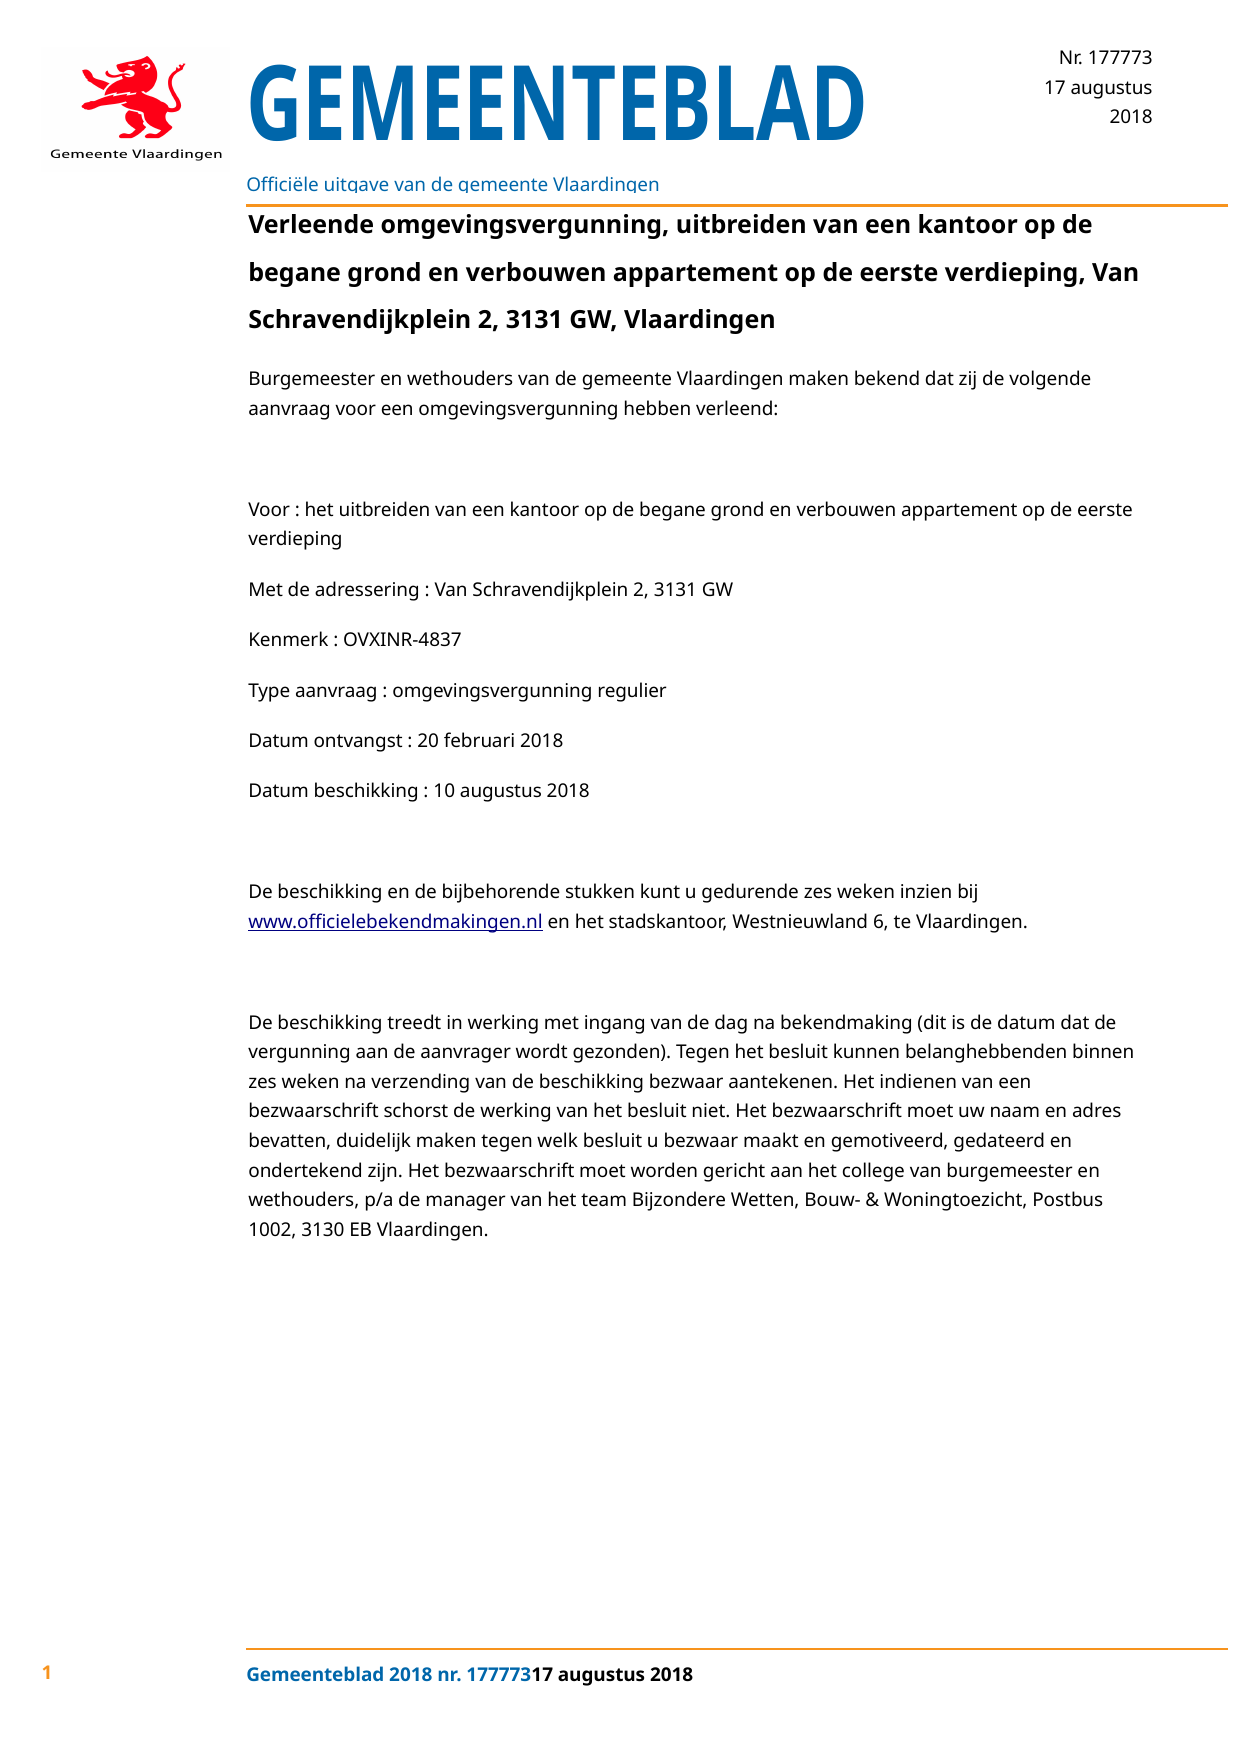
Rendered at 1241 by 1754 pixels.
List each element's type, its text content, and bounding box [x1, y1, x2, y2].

text Type aanvraag : omgevingsvergunning regulier [248, 677, 1152, 702]
text Kenmerk : OVXINR-4837 [248, 626, 1152, 652]
text Met de adressering : Van Schravendijkplein 2, 3131 GW [248, 576, 1152, 602]
text Voor : het uitbreiden van een kantoor op de begane grond en verbouwen appartement op de eerste verdieping [248, 496, 1152, 551]
text De beschikking en de bijbehorende stukken kunt u gedurende zes weken inzien bij www.officielebekendmakingen.nl en het stadskantoor, Westnieuwland 6, te Vlaardingen. [248, 878, 1152, 934]
text Verleende omgevingsvergunning, uitbreiden van een kantoor op de begane grond en verbouwen appartement op de eerste verdieping, Van Schravendijkplein 2, 3131 GW, Vlaardingen [248, 207, 1152, 336]
picture [41, 47, 231, 172]
text Datum ontvangst : 20 februari 2018 [248, 727, 1152, 753]
text De beschikking treedt in werking met ingang van de dag na bekendmaking (dit is de datum dat de vergunning aan de aanvrager wordt gezonden). Tegen het besluit kunnen belanghebbenden binnen zes weken na verzending van de beschikking bezwaar aantekenen. Het indienen van een bezwaarschrift schorst de werking van het besluit niet. Het bezwaarschrift moet uw naam en adres bevatten, duidelijk maken tegen welk besluit u bezwaar maakt en gemotiveerd, gedateerd en ondertekend zijn. Het bezwaarschrift moet worden gericht aan het college van burgemeester en wethouders, p/a de manager van het team Bijzondere Wetten, Bouw- & Woningtoezicht, Postbus 1002, 3130 EB Vlaardingen. [248, 1009, 1152, 1242]
text Datum beschikking : 10 augustus 2018 [248, 778, 1152, 803]
text Burgemeester en wethouders van de gemeente Vlaardingen maken bekend dat zij de volgende aanvraag voor een omgevingsvergunning hebben verleend: [248, 366, 1152, 421]
